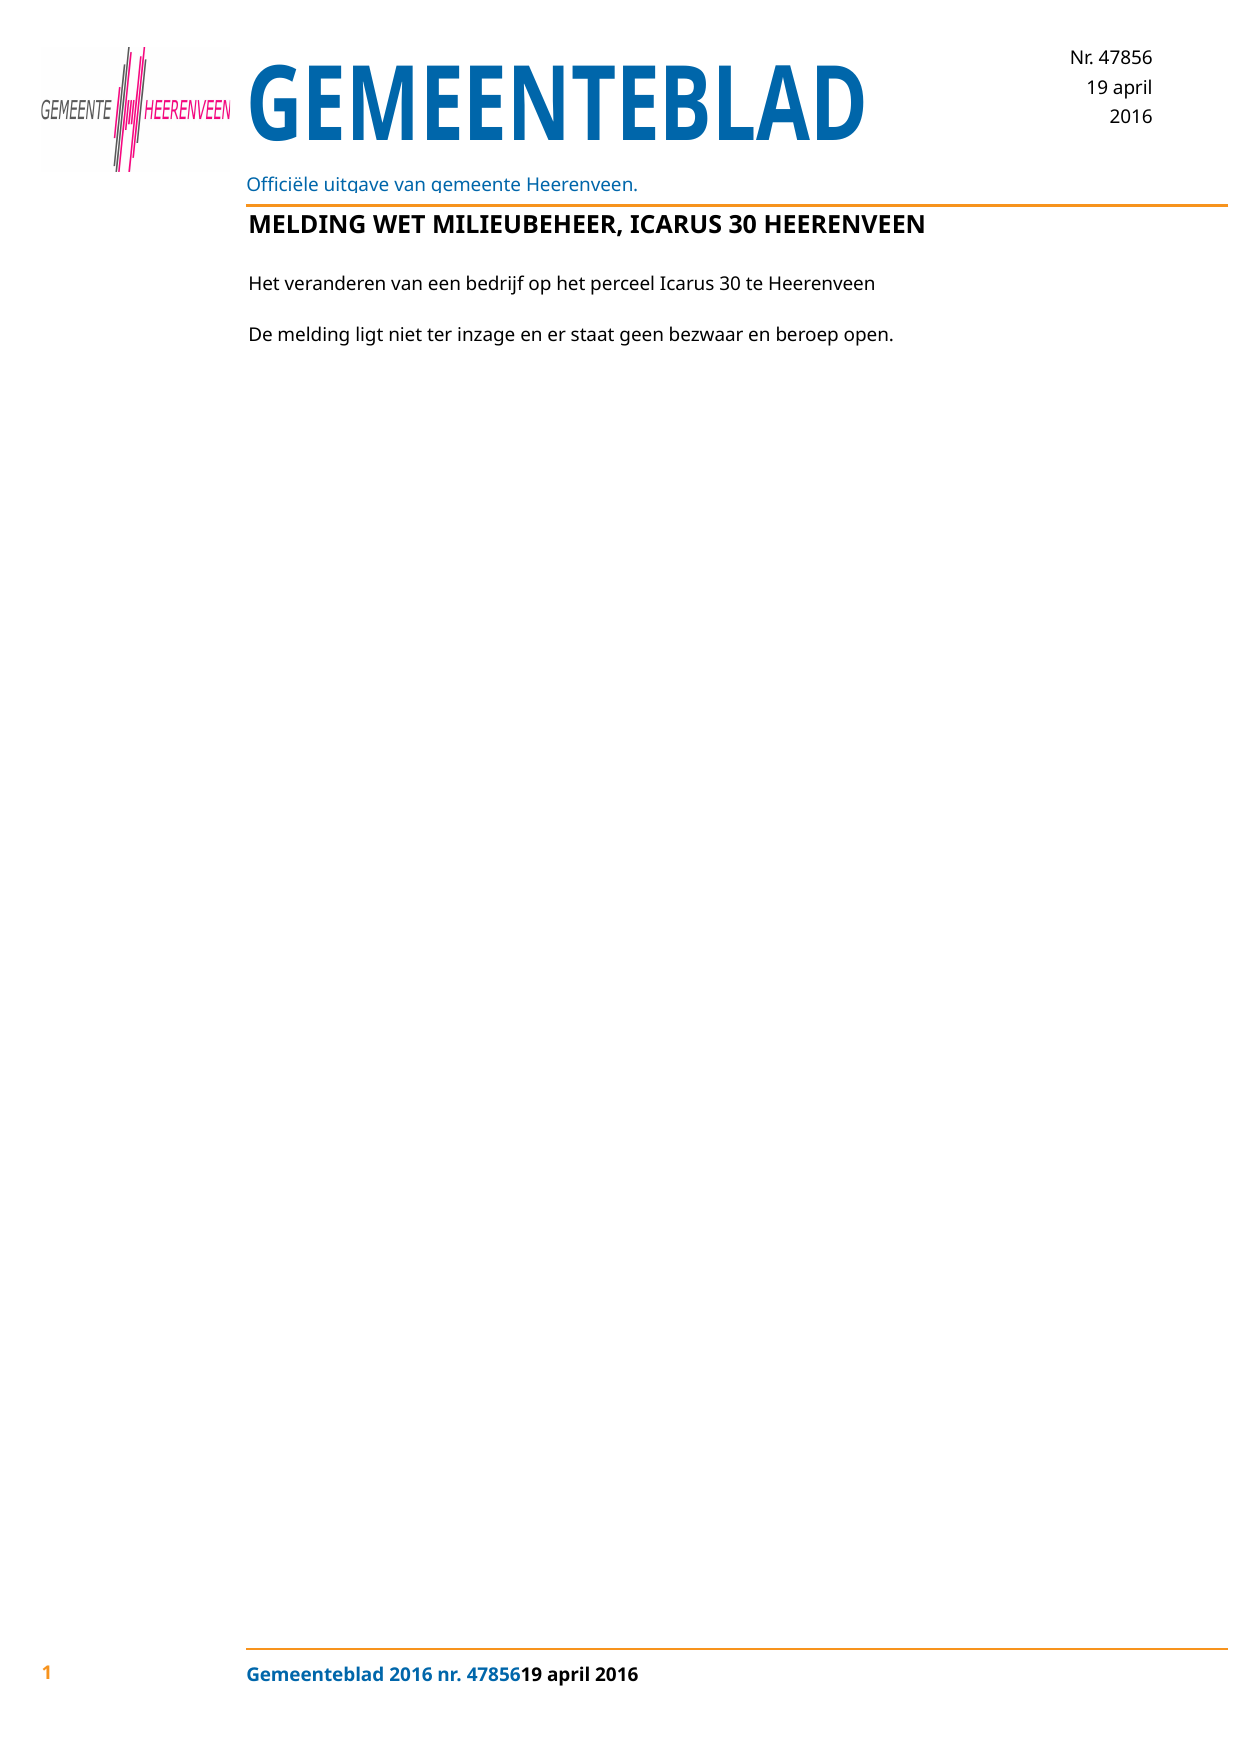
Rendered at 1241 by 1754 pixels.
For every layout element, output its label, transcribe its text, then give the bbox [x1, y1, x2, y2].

text De melding ligt niet ter inzage en er staat geen bezwaar en beroep open. [248, 321, 1152, 346]
text MELDING WET MILIEUBEHEER, ICARUS 30 HEERENVEEN [248, 207, 1152, 241]
picture [41, 47, 231, 172]
text Het veranderen van een bedrijf op het perceel Icarus 30 te Heerenveen [248, 270, 1152, 296]
